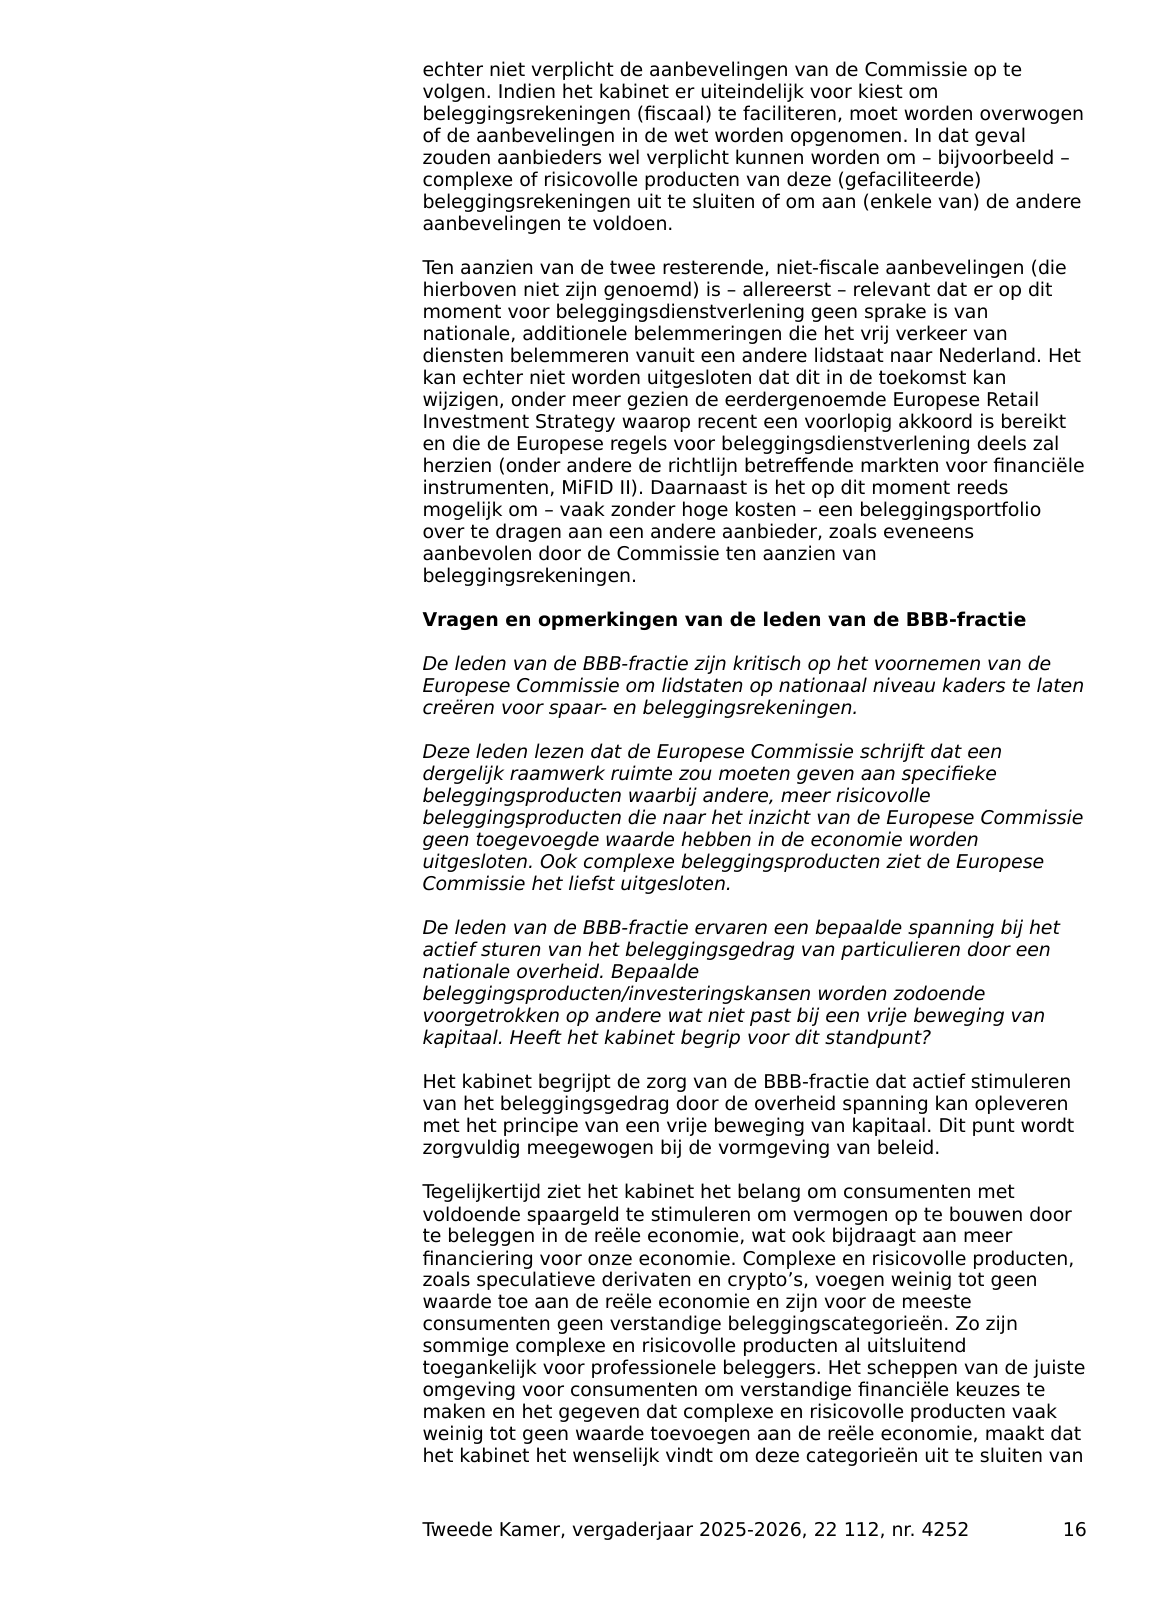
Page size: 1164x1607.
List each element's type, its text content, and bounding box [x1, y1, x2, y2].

text Tegelijkertijd ziet het kabinet het belang om consumenten met voldoende spaargeld te stimuleren om vermogen op te bouwen door te beleggen in de reële economie, wat ook bijdraagt aan meer financiering voor onze economie. Complexe en risicovolle producten, zoals speculatieve derivaten en crypto’s, voegen weinig tot geen waarde toe aan de reële economie en zijn voor de meeste consumenten geen verstandige beleggingscategorieën. Zo zijn sommige complexe en risicovolle producten al uitsluitend toegankelijk voor professionele beleggers. Het scheppen van de juiste omgeving voor consumenten om verstandige financiële keuzes te maken en het gegeven dat complexe en risicovolle producten vaak weinig tot geen waarde toevoegen aan de reële economie, maakt dat het kabinet het wenselijk vindt om deze categorieën uit te sluiten van [422, 1181, 1087, 1467]
text Het kabinet begrijpt de zorg van de BBB-fractie dat actief stimuleren van het beleggingsgedrag door de overheid spanning kan opleveren met het principe van een vrije beweging van kapitaal. Dit punt wordt zorgvuldig meegewogen bij de vormgeving van beleid. [422, 1071, 1087, 1159]
text De leden van de BBB-fractie zijn kritisch op het voornemen van de Europese Commissie om lidstaten op nationaal niveau kaders te laten creëren voor spaar- en beleggingsrekeningen. [422, 653, 1087, 719]
text Ten aanzien van de twee resterende, niet-fiscale aanbevelingen (die hierboven niet zijn genoemd) is – allereerst – relevant dat er op dit moment voor beleggingsdienstverlening geen sprake is van nationale, additionele belemmeringen die het vrij verkeer van diensten belemmeren vanuit een andere lidstaat naar Nederland. Het kan echter niet worden uitgesloten dat dit in de toekomst kan wijzigen, onder meer gezien de eerdergenoemde Europese Retail Investment Strategy waarop recent een voorlopig akkoord is bereikt en die de Europese regels voor beleggingsdienstverlening deels zal herzien (onder andere de richtlijn betreffende markten voor financiële instrumenten, MiFID II). Daarnaast is het op dit moment reeds mogelijk om – vaak zonder hoge kosten – een beleggingsportfolio over te dragen aan een andere aanbieder, zoals eveneens aanbevolen door de Commissie ten aanzien van beleggingsrekeningen. [422, 257, 1087, 587]
text De leden van de BBB-fractie ervaren een bepaalde spanning bij het actief sturen van het beleggingsgedrag van particulieren door een nationale overheid. Bepaalde beleggingsproducten/investeringskansen worden zodoende voorgetrokken op andere wat niet past bij een vrije beweging van kapitaal. Heeft het kabinet begrip voor dit standpunt? [422, 917, 1087, 1049]
subtitle Vragen en opmerkingen van de leden van de BBB-fractie [422, 609, 1087, 631]
text Deze leden lezen dat de Europese Commissie schrijft dat een dergelijk raamwerk ruimte zou moeten geven aan specifieke beleggingsproducten waarbij andere, meer risicovolle beleggingsproducten die naar het inzicht van de Europese Commissie geen toegevoegde waarde hebben in de economie worden uitgesloten. Ook complexe beleggingsproducten ziet de Europese Commissie het liefst uitgesloten. [422, 741, 1087, 895]
text echter niet verplicht de aanbevelingen van de Commissie op te volgen. Indien het kabinet er uiteindelijk voor kiest om beleggingsrekeningen (fiscaal) te faciliteren, moet worden overwogen of de aanbevelingen in de wet worden opgenomen. In dat geval zouden aanbieders wel verplicht kunnen worden om – bijvoorbeeld – complexe of risicovolle producten van deze (gefaciliteerde) beleggingsrekeningen uit te sluiten of om aan (enkele van) de andere aanbevelingen te voldoen. [422, 59, 1087, 235]
